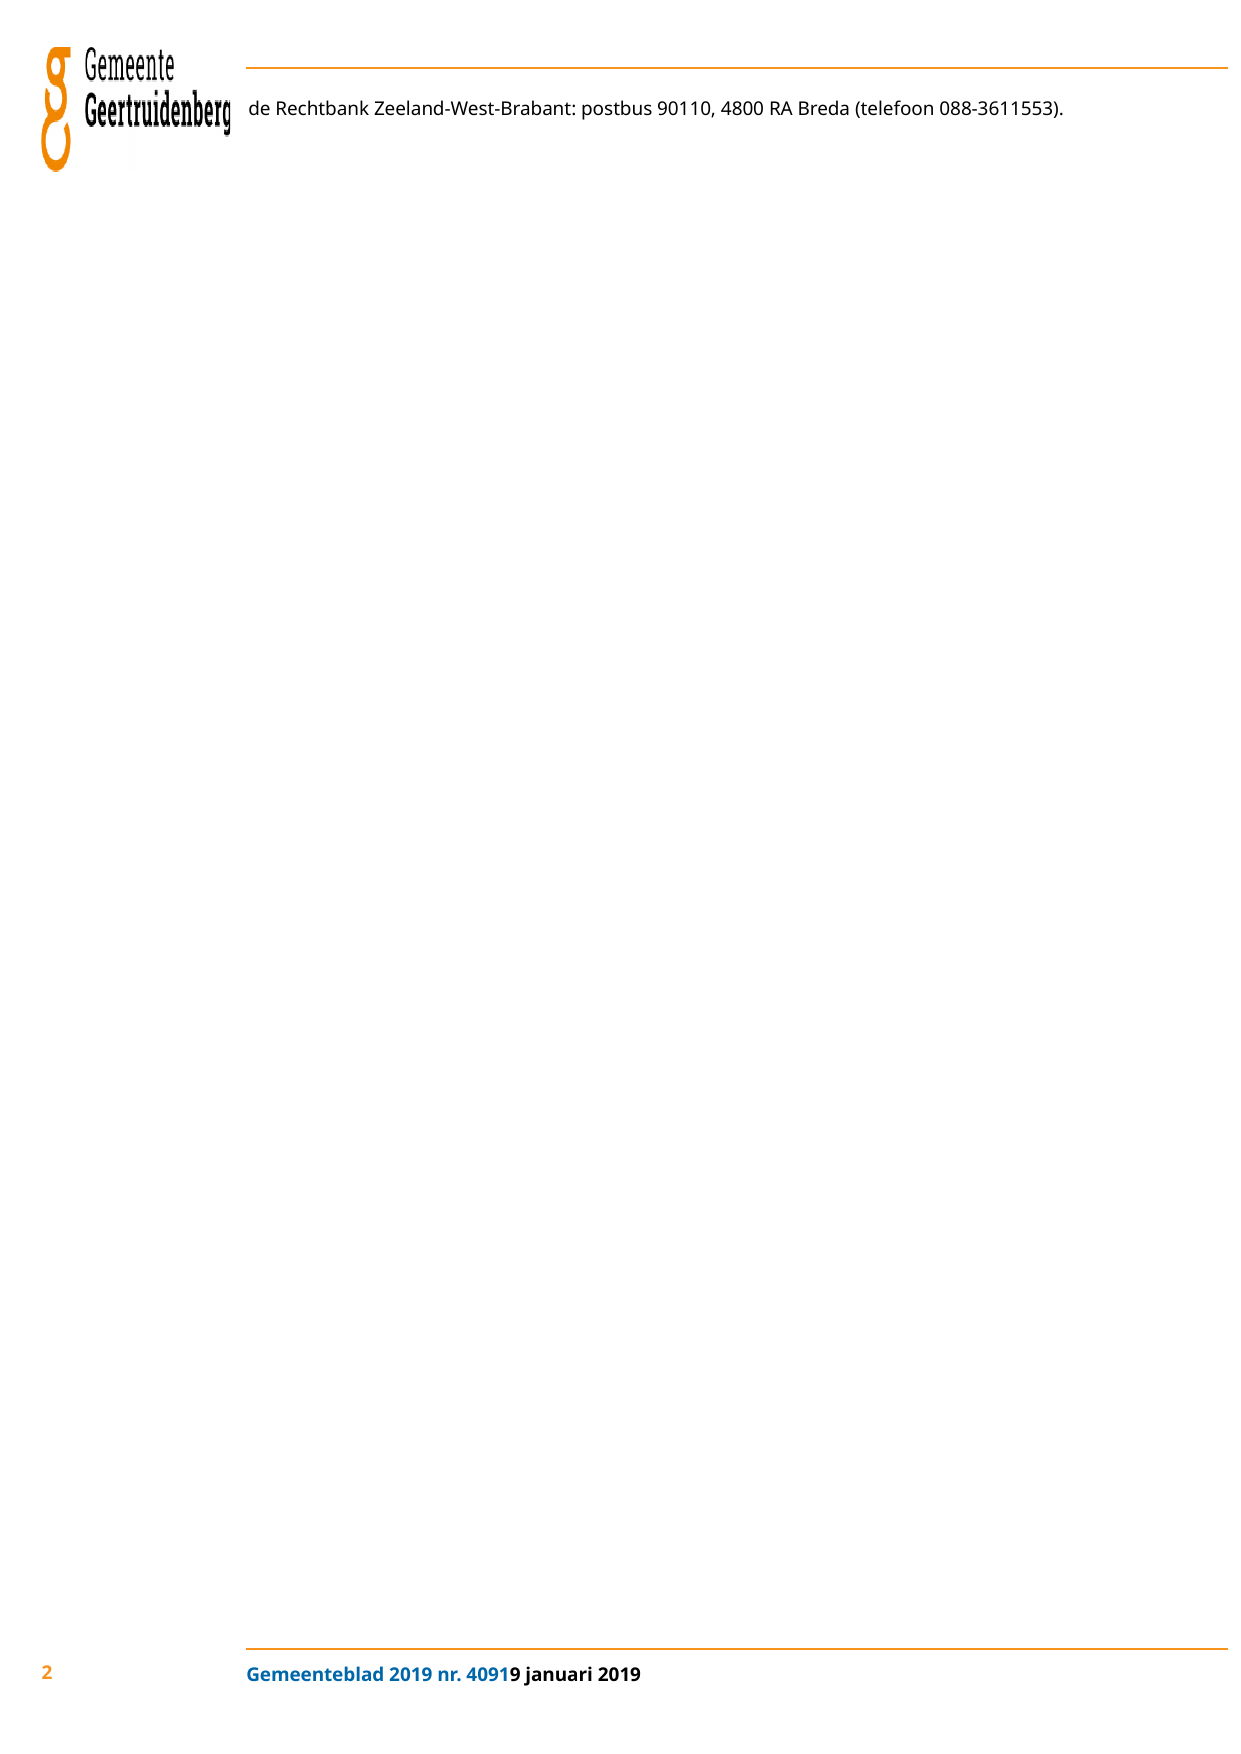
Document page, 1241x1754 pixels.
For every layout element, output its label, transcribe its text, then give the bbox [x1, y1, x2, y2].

picture [41, 47, 231, 172]
text de Rechtbank Zeeland-West-Brabant: postbus 90110, 4800 RA Breda (telefoon 088-3611553). [248, 95, 1152, 121]
